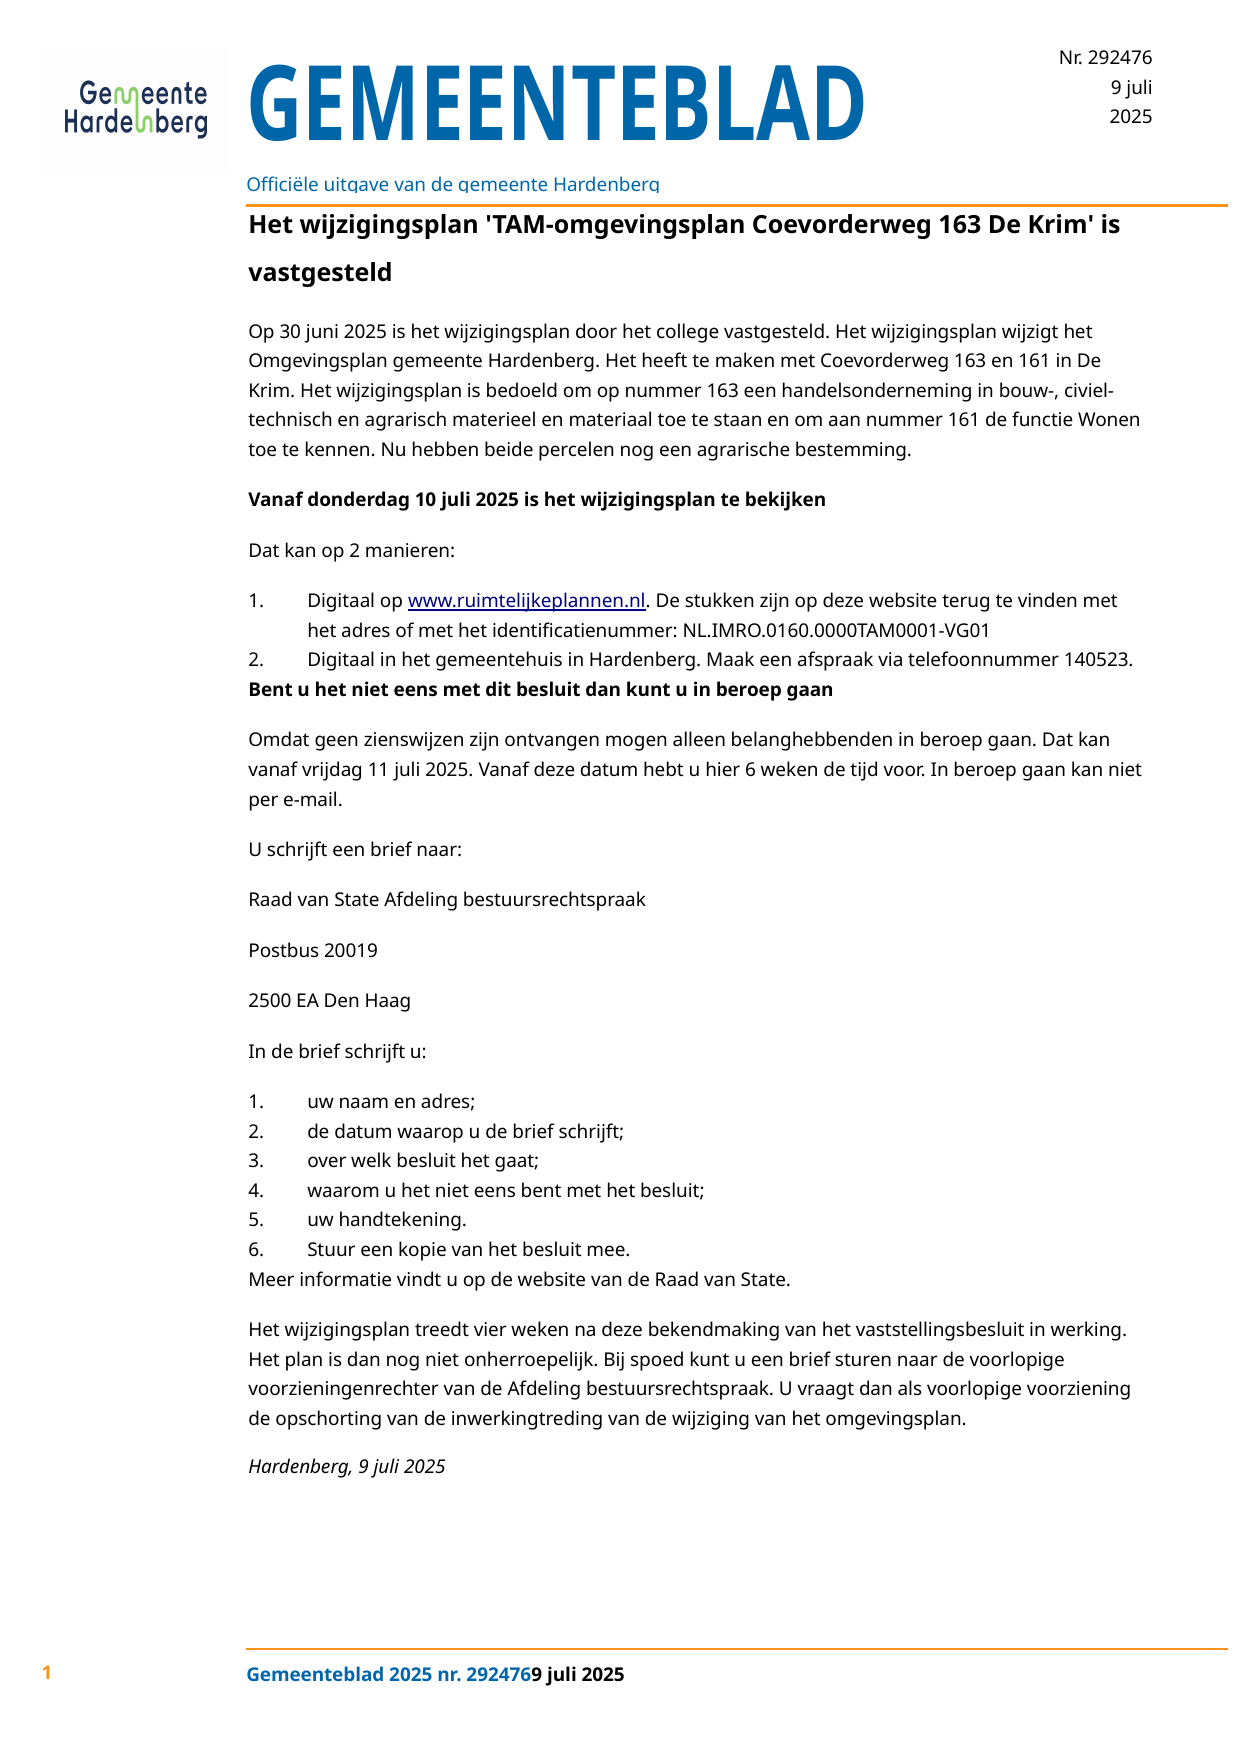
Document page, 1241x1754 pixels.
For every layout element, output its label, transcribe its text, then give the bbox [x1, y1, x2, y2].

picture [41, 47, 231, 172]
list Stuur een kopie van het besluit mee. [248, 1236, 1152, 1262]
text U schrijft een brief naar: [248, 836, 1152, 862]
text Op 30 juni 2025 is het wijzigingsplan door het college vastgesteld. Het wijzigingsplan wijzigt het Omgevingsplan gemeente Hardenberg. Het heeft te maken met Coevorderweg 163 en 161 in De Krim. Het wijzigingsplan is bedoeld om op nummer 163 een handelsonderneming in bouw-, civiel- technisch en agrarisch materieel en materiaal toe te staan en om aan nummer 161 de functie Wonen toe te kennen. Nu hebben beide percelen nog een agrarische bestemming. [248, 318, 1152, 462]
text Postbus 20019 [248, 937, 1152, 963]
text Vanaf donderdag 10 juli 2025 is het wijzigingsplan te bekijken [248, 487, 1152, 512]
list Digitaal in het gemeentehuis in Hardenberg. Maak een afspraak via telefoonnummer 140523. [248, 647, 1152, 672]
text 2500 EA Den Haag [248, 987, 1152, 1013]
list Digitaal op www.ruimtelijkeplannen.nl. De stukken zijn op deze website terug te vinden met het adres of met het identificatienummer: NL.IMRO.0160.0000TAM0001-VG01 [248, 587, 1152, 643]
text Meer informatie vindt u op de website van de Raad van State. [248, 1266, 1152, 1292]
list uw handtekening. [248, 1207, 1152, 1232]
text Bent u het niet eens met dit besluit dan kunt u in beroep gaan [248, 676, 1152, 702]
list waarom u het niet eens bent met het besluit; [248, 1177, 1152, 1203]
text Het wijzigingsplan treedt vier weken na deze bekendmaking van het vaststellingsbesluit in werking. Het plan is dan nog niet onherroepelijk. Bij spoed kunt u een brief sturen naar de voorlopige voorzieningenrechter van de Afdeling bestuursrechtspraak. U vraagt dan als voorlopige voorziening de opschorting van de inwerkingtreding van de wijziging van het omgevingsplan. [248, 1316, 1152, 1431]
text Hardenberg, 9 juli 2025 [248, 1453, 1152, 1478]
list uw naam en adres; [248, 1088, 1152, 1114]
text In de brief schrijft u: [248, 1038, 1152, 1064]
list de datum waarop u de brief schrijft; [248, 1118, 1152, 1144]
list over welk besluit het gaat; [248, 1147, 1152, 1173]
text Het wijzigingsplan 'TAM-omgevingsplan Coevorderweg 163 De Krim' is vastgesteld [248, 207, 1152, 288]
text Raad van State Afdeling bestuursrechtspraak [248, 887, 1152, 912]
text Dat kan op 2 manieren: [248, 537, 1152, 563]
text Omdat geen zienswijzen zijn ontvangen mogen alleen belanghebbenden in beroep gaan. Dat kan vanaf vrijdag 11 juli 2025. Vanaf deze datum hebt u hier 6 weken de tijd voor. In beroep gaan kan niet per e-mail. [248, 727, 1152, 812]
